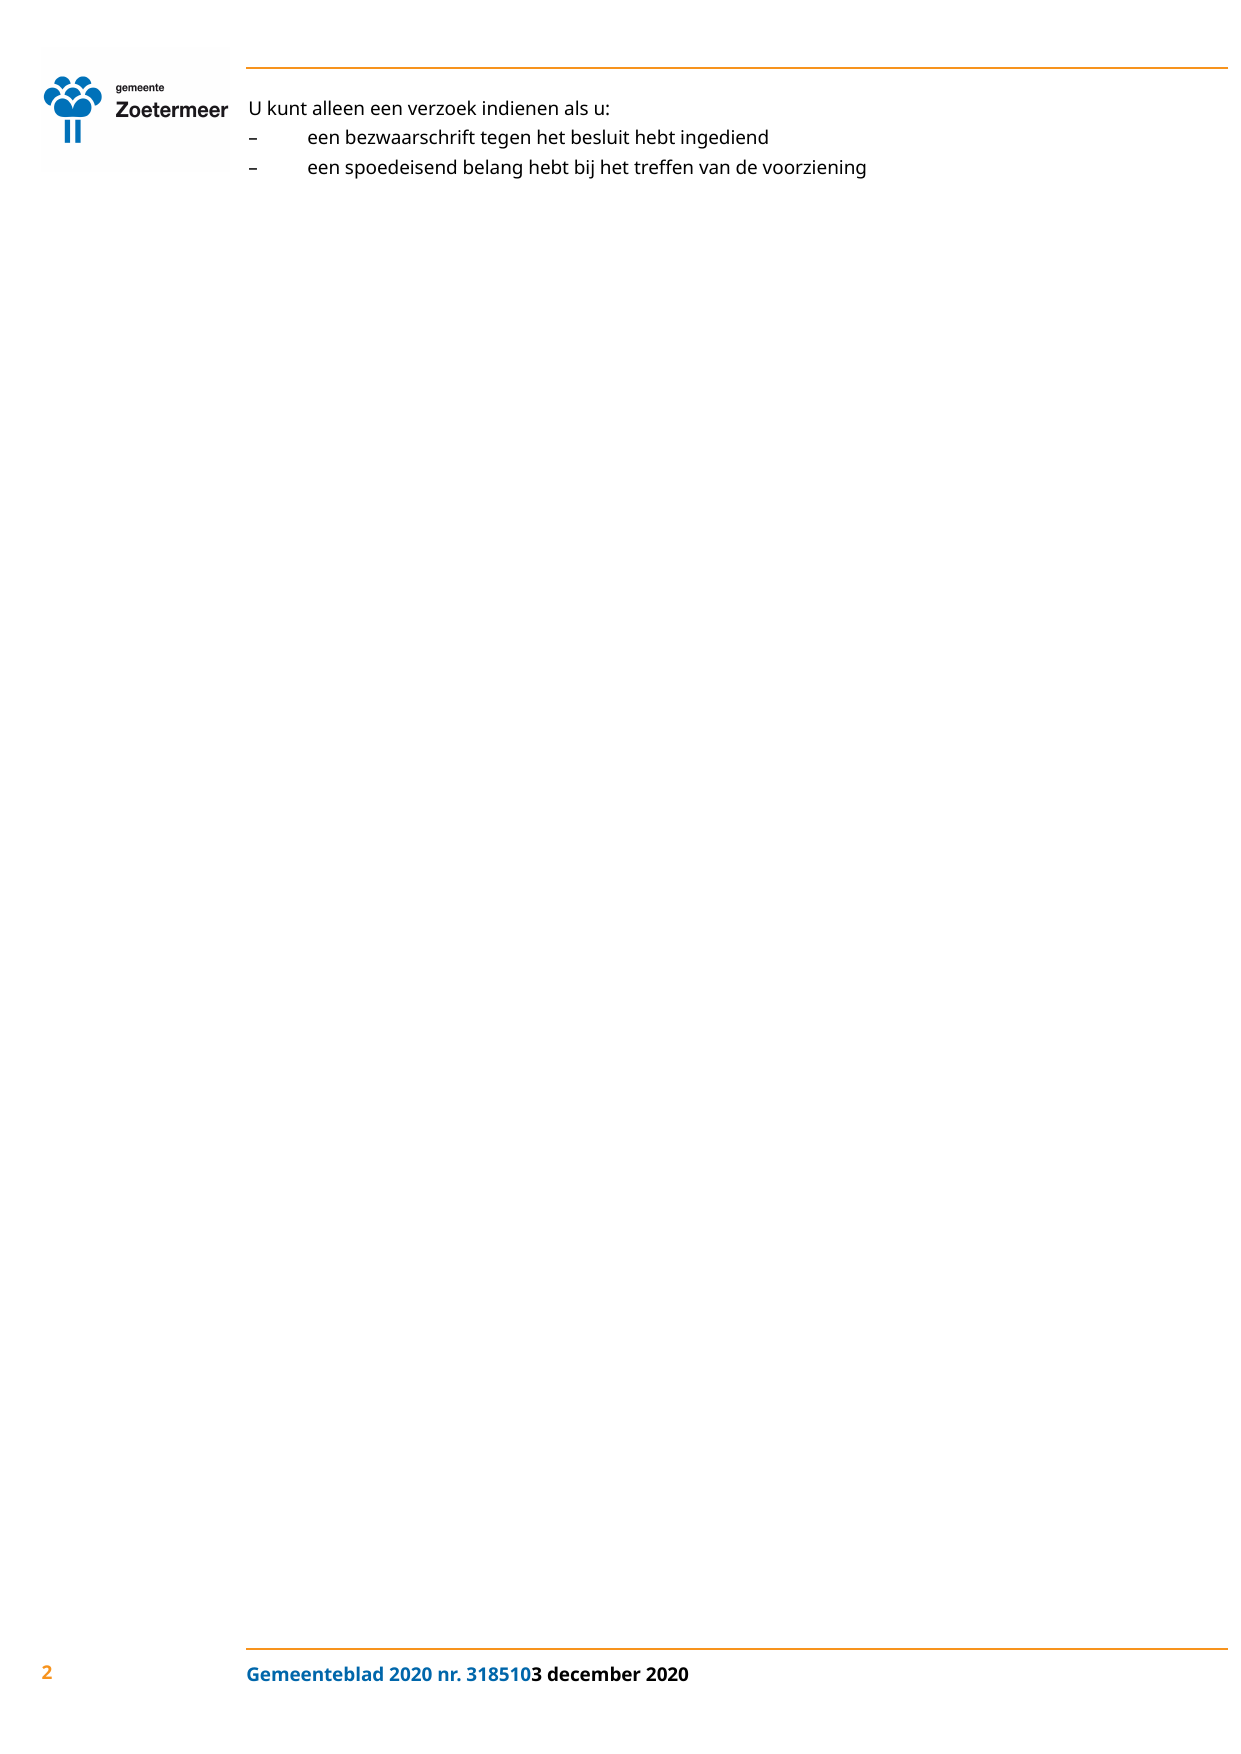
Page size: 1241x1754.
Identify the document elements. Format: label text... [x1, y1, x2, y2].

list een spoedeisend belang hebt bij het treffen van de voorziening [248, 154, 1152, 180]
list een bezwaarschrift tegen het besluit hebt ingediend [248, 124, 1152, 150]
picture [41, 47, 231, 172]
text U kunt alleen een verzoek indienen als u: [248, 95, 1152, 121]
